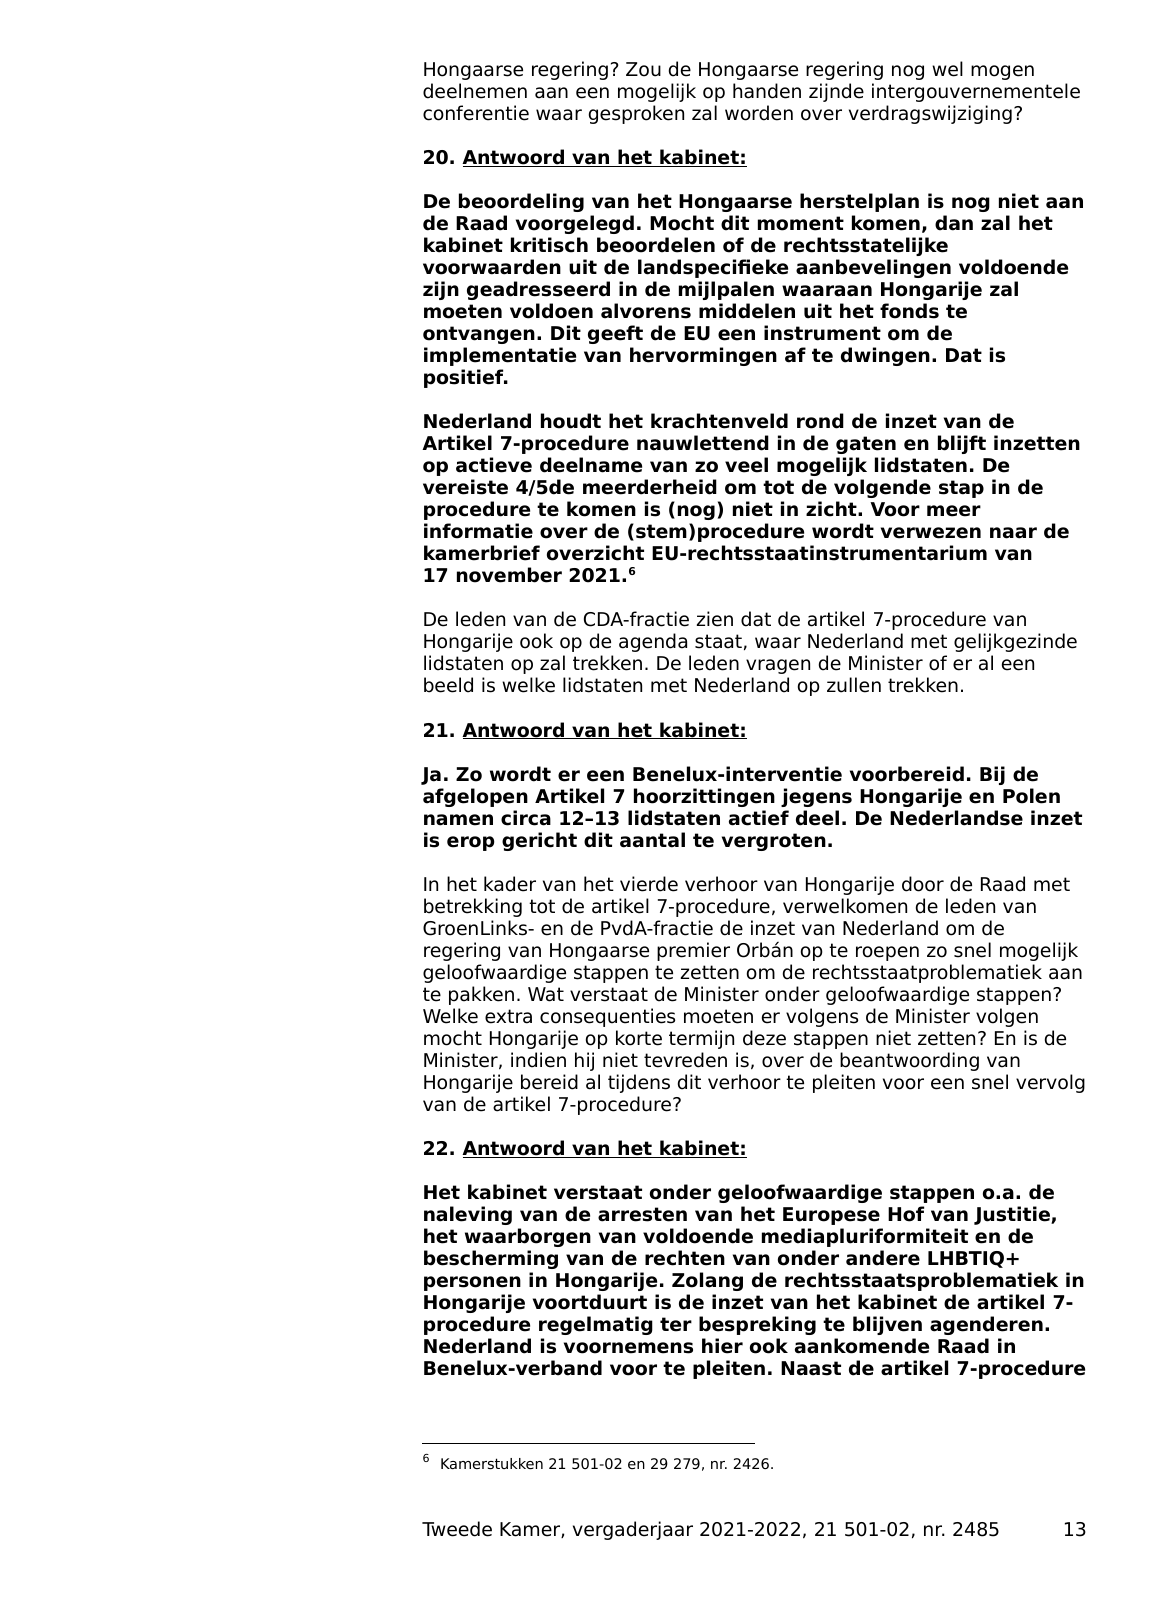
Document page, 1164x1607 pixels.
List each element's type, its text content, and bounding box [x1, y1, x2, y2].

text Hongaarse regering? Zou de Hongaarse regering nog wel mogen deelnemen aan een mogelijk op handen zijnde intergouvernementele conferentie waar gesproken zal worden over verdragswijziging? [422, 59, 1087, 125]
subtitle 22. Antwoord van het kabinet: [422, 1138, 1087, 1160]
text Het kabinet verstaat onder geloofwaardige stappen o.a. de naleving van de arresten van het Europese Hof van Justitie, het waarborgen van voldoende mediapluriformiteit en de bescherming van de rechten van onder andere LHBTIQ+ personen in Hongarije. Zolang de rechtsstaatsproblematiek in Hongarije voortduurt is de inzet van het kabinet de artikel 7-procedure regelmatig ter bespreking te blijven agenderen. Nederland is voornemens hier ook aankomende Raad in Benelux-verband voor te pleiten. Naast de artikel 7-procedure [422, 1182, 1087, 1380]
text De leden van de CDA-fractie zien dat de artikel 7-procedure van Hongarije ook op de agenda staat, waar Nederland met gelijkgezinde lidstaten op zal trekken. De leden vragen de Minister of er al een beeld is welke lidstaten met Nederland op zullen trekken. [422, 609, 1087, 697]
text De beoordeling van het Hongaarse herstelplan is nog niet aan de Raad voorgelegd. Mocht dit moment komen, dan zal het kabinet kritisch beoordelen of de rechtsstatelijke voorwaarden uit de landspecifieke aanbevelingen voldoende zijn geadresseerd in de mijlpalen waaraan Hongarije zal moeten voldoen alvorens middelen uit het fonds te ontvangen. Dit geeft de EU een instrument om de implementatie van hervormingen af te dwingen. Dat is positief. [422, 191, 1087, 389]
text In het kader van het vierde verhoor van Hongarije door de Raad met betrekking tot de artikel 7-procedure, verwelkomen de leden van GroenLinks- en de PvdA-fractie de inzet van Nederland om de regering van Hongaarse premier Orbán op te roepen zo snel mogelijk geloofwaardige stappen te zetten om de rechtsstaatproblematiek aan te pakken. Wat verstaat de Minister onder geloofwaardige stappen? Welke extra consequenties moeten er volgens de Minister volgen mocht Hongarije op korte termijn deze stappen niet zetten? En is de Minister, indien hij niet tevreden is, over de beantwoording van Hongarije bereid al tijdens dit verhoor te pleiten voor een snel vervolg van de artikel 7-procedure? [422, 874, 1087, 1116]
subtitle 20. Antwoord van het kabinet: [422, 147, 1087, 169]
text Kamerstukken 21 501-02 en 29 279, nr. 2426. [422, 1452, 1087, 1474]
subtitle 21. Antwoord van het kabinet: [422, 719, 1087, 741]
text Ja. Zo wordt er een Benelux-interventie voorbereid. Bij de afgelopen Artikel 7 hoorzittingen jegens Hongarije en Polen namen circa 12–13 lidstaten actief deel. De Nederlandse inzet is erop gericht dit aantal te vergroten. [422, 764, 1087, 852]
text Nederland houdt het krachtenveld rond de inzet van de Artikel 7-procedure nauwlettend in de gaten en blijft inzetten op actieve deelname van zo veel mogelijk lidstaten. De vereiste 4/5de meerderheid om tot de volgende stap in de procedure te komen is (nog) niet in zicht. Voor meer informatie over de (stem)procedure wordt verwezen naar de kamerbrief overzicht EU-rechtsstaatinstrumentarium van 17 november 2021. [422, 411, 1087, 587]
